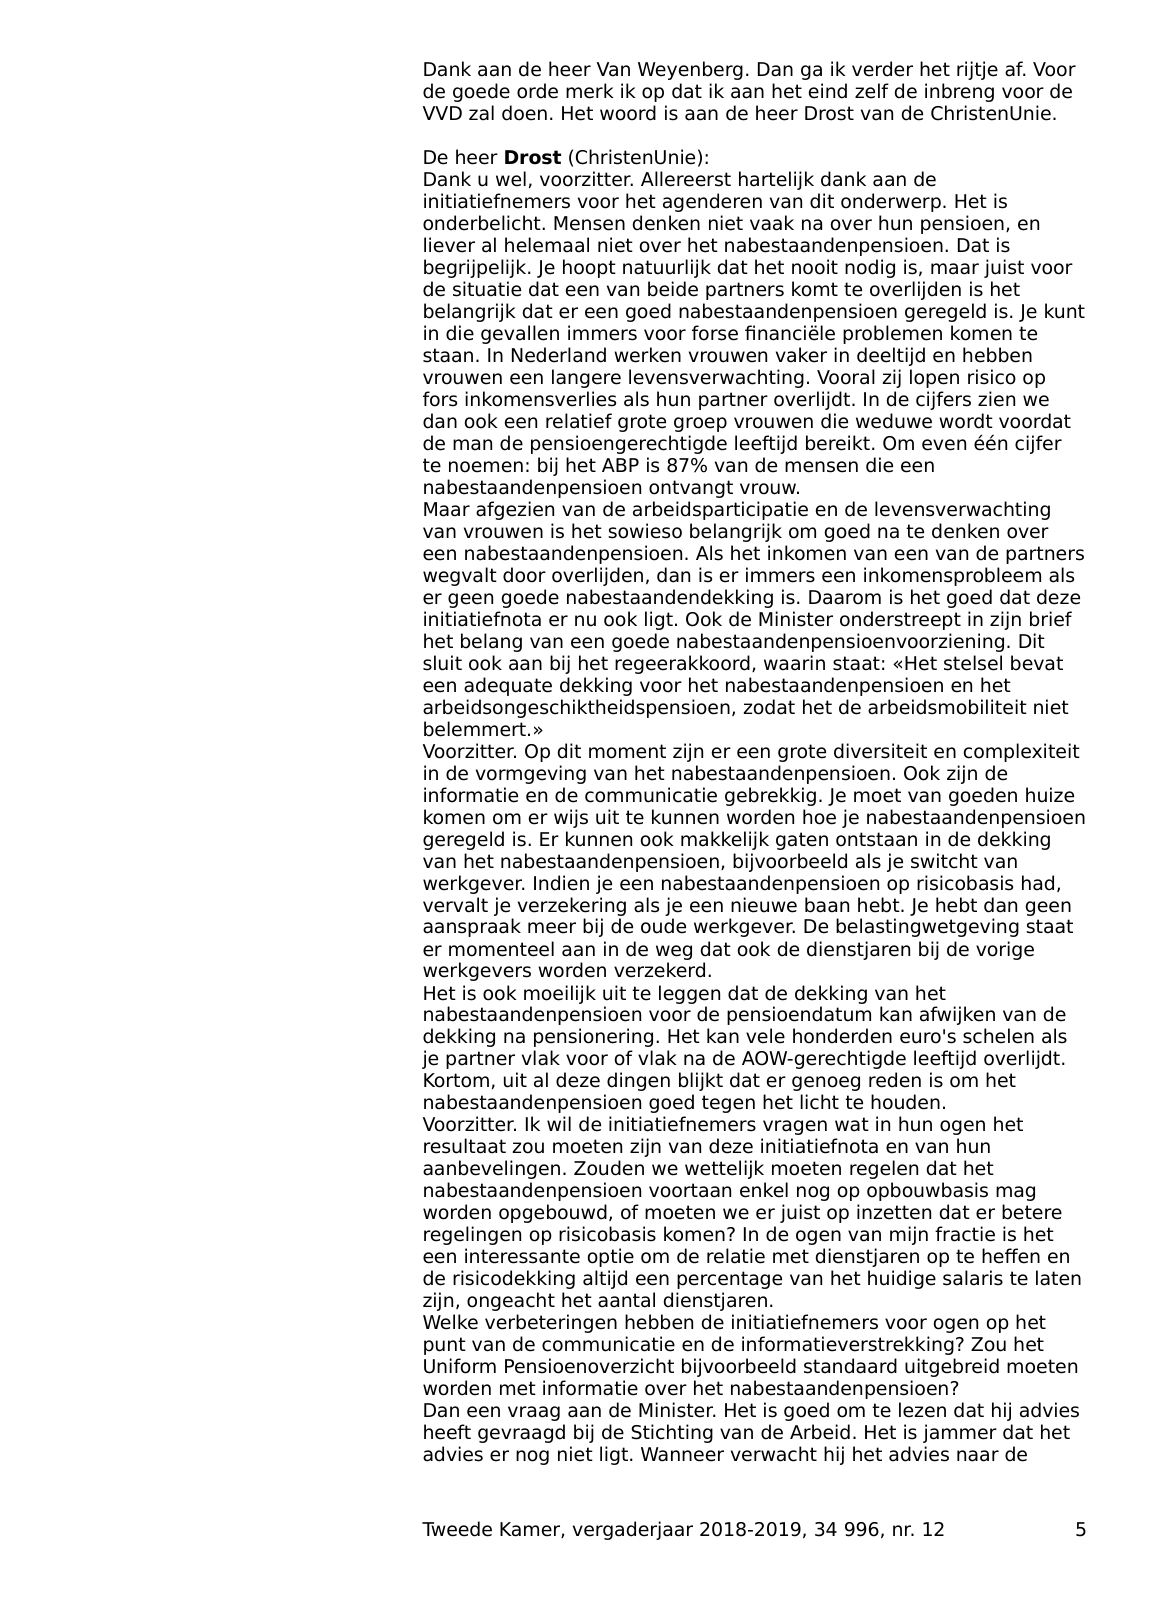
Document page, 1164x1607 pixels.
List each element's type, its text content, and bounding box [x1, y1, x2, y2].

text Welke verbeteringen hebben de initiatiefnemers voor ogen op het punt van de communicatie en de informatieverstrekking? Zou het Uniform Pensioenoverzicht bijvoorbeeld standaard uitgebreid moeten worden met informatie over het nabestaandenpensioen? [422, 1312, 1087, 1400]
text Kortom, uit al deze dingen blijkt dat er genoeg reden is om het nabestaandenpensioen goed tegen het licht te houden. [422, 1070, 1087, 1114]
text Voorzitter. Op dit moment zijn er een grote diversiteit en complexiteit in de vormgeving van het nabestaandenpensioen. Ook zijn de informatie en de communicatie gebrekkig. Je moet van goeden huize komen om er wijs uit te kunnen worden hoe je nabestaandenpensioen geregeld is. Er kunnen ook makkelijk gaten ontstaan in de dekking van het nabestaandenpensioen, bijvoorbeeld als je switcht van werkgever. Indien je een nabestaandenpensioen op risicobasis had, vervalt je verzekering als je een nieuwe baan hebt. Je hebt dan geen aanspraak meer bij de oude werkgever. De belastingwetgeving staat er momenteel aan in de weg dat ook de dienstjaren bij de vorige werkgevers worden verzekerd. [422, 741, 1087, 982]
text Dank aan de heer Van Weyenberg. Dan ga ik verder het rijtje af. Voor de goede orde merk ik op dat ik aan het eind zelf de inbreng voor de VVD zal doen. Het woord is aan de heer Drost van de ChristenUnie. [422, 59, 1087, 125]
text Maar afgezien van de arbeidsparticipatie en de levensverwachting van vrouwen is het sowieso belangrijk om goed na te denken over een nabestaandenpensioen. Als het inkomen van een van de partners wegvalt door overlijden, dan is er immers een inkomensprobleem als er geen goede nabestaandendekking is. Daarom is het goed dat deze initiatiefnota er nu ook ligt. Ook de Minister onderstreept in zijn brief het belang van een goede nabestaandenpensioenvoorziening. Dit sluit ook aan bij het regeerakkoord, waarin staat: «Het stelsel bevat een adequate dekking voor het nabestaandenpensioen en het arbeidsongeschiktheidspensioen, zodat het de arbeidsmobiliteit niet belemmert.» [422, 499, 1087, 741]
text Dan een vraag aan de Minister. Het is goed om te lezen dat hij advies heeft gevraagd bij de Stichting van de Arbeid. Het is jammer dat het advies er nog niet ligt. Wanneer verwacht hij het advies naar de [422, 1400, 1087, 1466]
text De heer Drost (ChristenUnie): [422, 147, 1087, 169]
text Dank u wel, voorzitter. Allereerst hartelijk dank aan de initiatiefnemers voor het agenderen van dit onderwerp. Het is onderbelicht. Mensen denken niet vaak na over hun pensioen, en liever al helemaal niet over het nabestaandenpensioen. Dat is begrijpelijk. Je hoopt natuurlijk dat het nooit nodig is, maar juist voor de situatie dat een van beide partners komt te overlijden is het belangrijk dat er een goed nabestaandenpensioen geregeld is. Je kunt in die gevallen immers voor forse financiële problemen komen te staan. In Nederland werken vrouwen vaker in deeltijd en hebben vrouwen een langere levensverwachting. Vooral zij lopen risico op fors inkomensverlies als hun partner overlijdt. In de cijfers zien we dan ook een relatief grote groep vrouwen die weduwe wordt voordat de man de pensioengerechtigde leeftijd bereikt. Om even één cijfer te noemen: bij het ABP is 87% van de mensen die een nabestaandenpensioen ontvangt vrouw. [422, 169, 1087, 499]
text Voorzitter. Ik wil de initiatiefnemers vragen wat in hun ogen het resultaat zou moeten zijn van deze initiatiefnota en van hun aanbevelingen. Zouden we wettelijk moeten regelen dat het nabestaandenpensioen voortaan enkel nog op opbouwbasis mag worden opgebouwd, of moeten we er juist op inzetten dat er betere regelingen op risicobasis komen? In de ogen van mijn fractie is het een interessante optie om de relatie met dienstjaren op te heffen en de risicodekking altijd een percentage van het huidige salaris te laten zijn, ongeacht het aantal dienstjaren. [422, 1114, 1087, 1312]
text Het is ook moeilijk uit te leggen dat de dekking van het nabestaandenpensioen voor de pensioendatum kan afwijken van de dekking na pensionering. Het kan vele honderden euro's schelen als je partner vlak voor of vlak na de AOW-gerechtigde leeftijd overlijdt. [422, 982, 1087, 1070]
